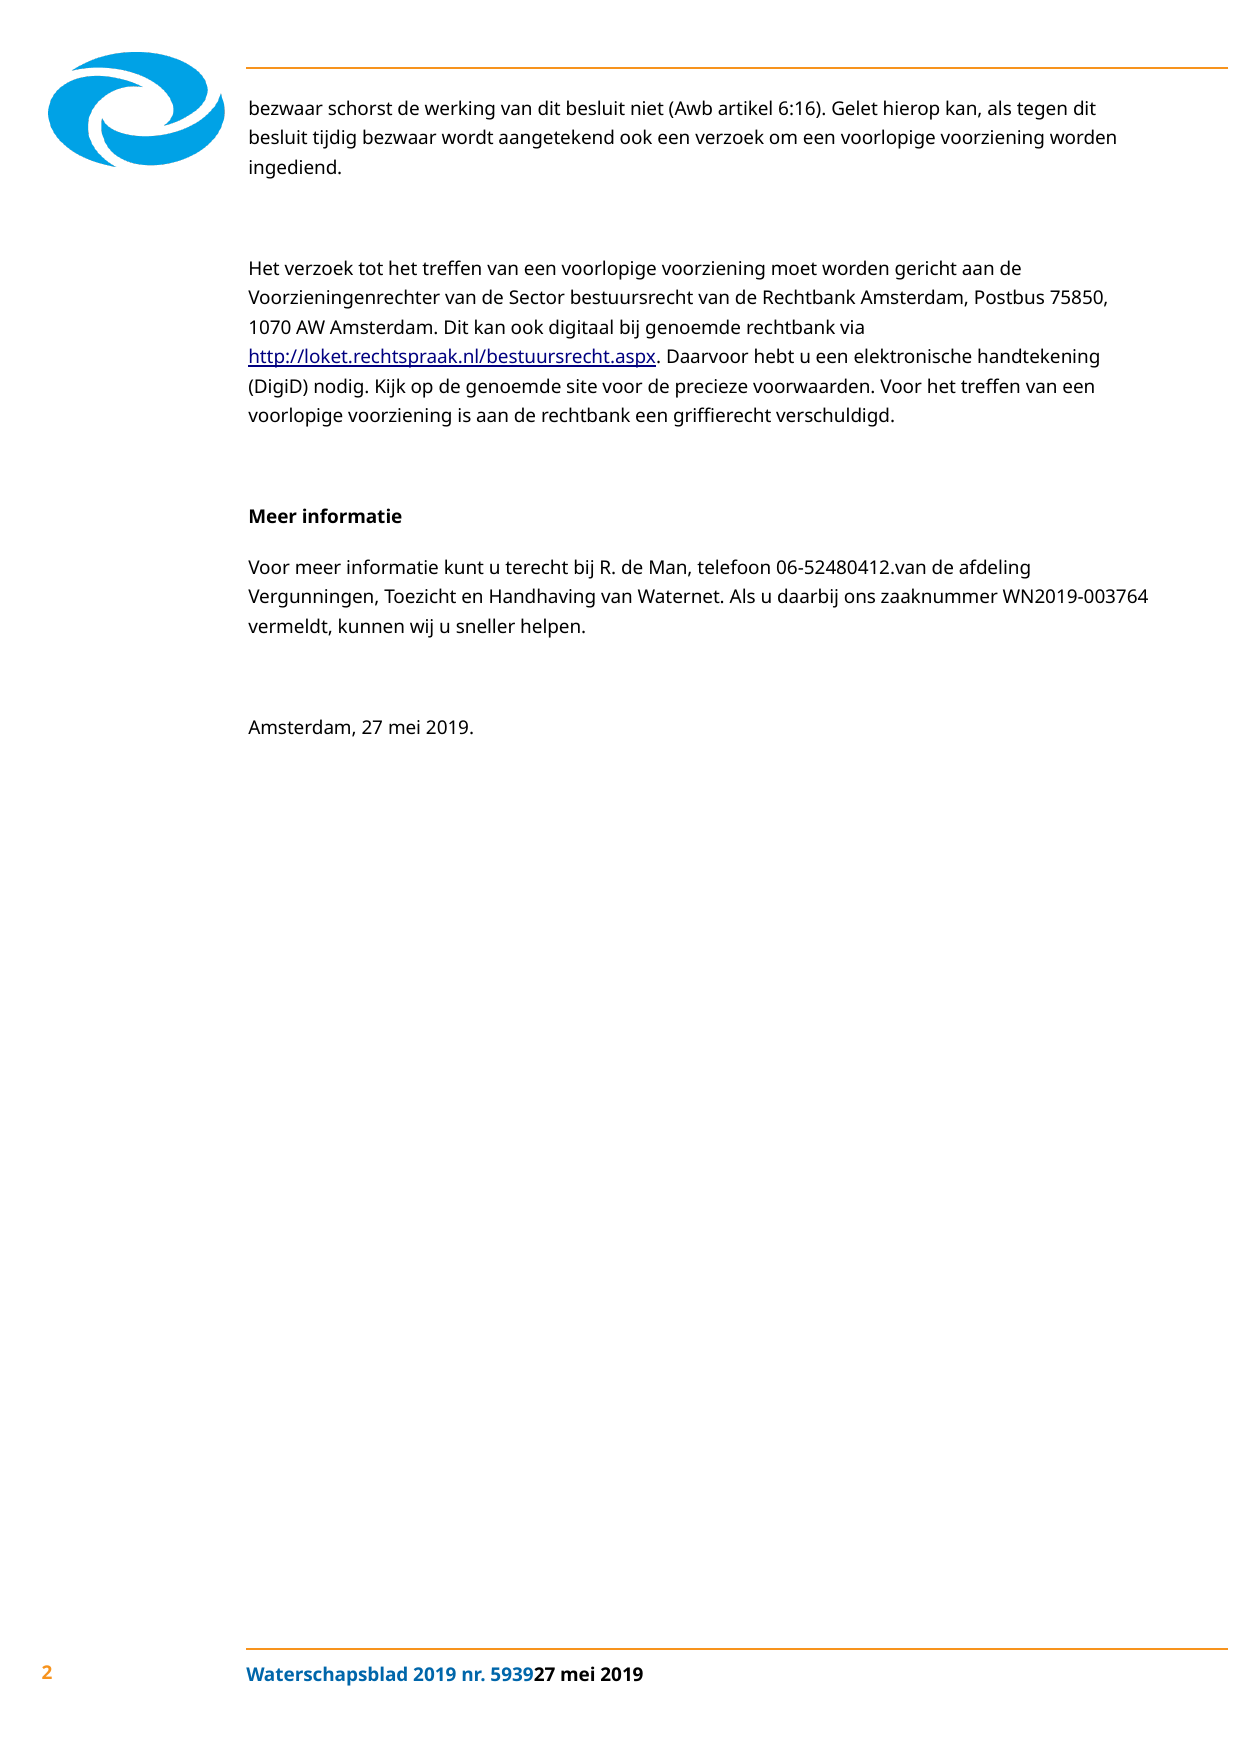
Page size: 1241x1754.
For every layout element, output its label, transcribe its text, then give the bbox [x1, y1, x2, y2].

text Amsterdam, 27 mei 2019. [248, 714, 1152, 740]
picture [41, 47, 231, 172]
text Meer informatie [248, 503, 1152, 529]
text Het verzoek tot het treffen van een voorlopige voorziening moet worden gericht aan de Voorzieningenrechter van de Sector bestuursrecht van de Rechtbank Amsterdam, Postbus 75850, 1070 AW Amsterdam. Dit kan ook digitaal bij genoemde rechtbank via http://loket.rechtspraak.nl/bestuursrecht.aspx. Daarvoor hebt u een elektronische handtekening (DigiD) nodig. Kijk op de genoemde site voor de precieze voorwaarden. Voor het treffen van een voorlopige voorziening is aan de rechtbank een griffierecht verschuldigd. [248, 255, 1152, 428]
text Voor meer informatie kunt u terecht bij R. de Man, telefoon 06-52480412.van de afdeling Vergunningen, Toezicht en Handhaving van Waternet. Als u daarbij ons zaaknummer WN2019-003764 vermeldt, kunnen wij u sneller helpen. [248, 554, 1152, 639]
text bezwaar schorst de werking van dit besluit niet (Awb artikel 6:16). Gelet hierop kan, als tegen dit besluit tijdig bezwaar wordt aangetekend ook een verzoek om een voorlopige voorziening worden ingediend. [248, 95, 1152, 180]
